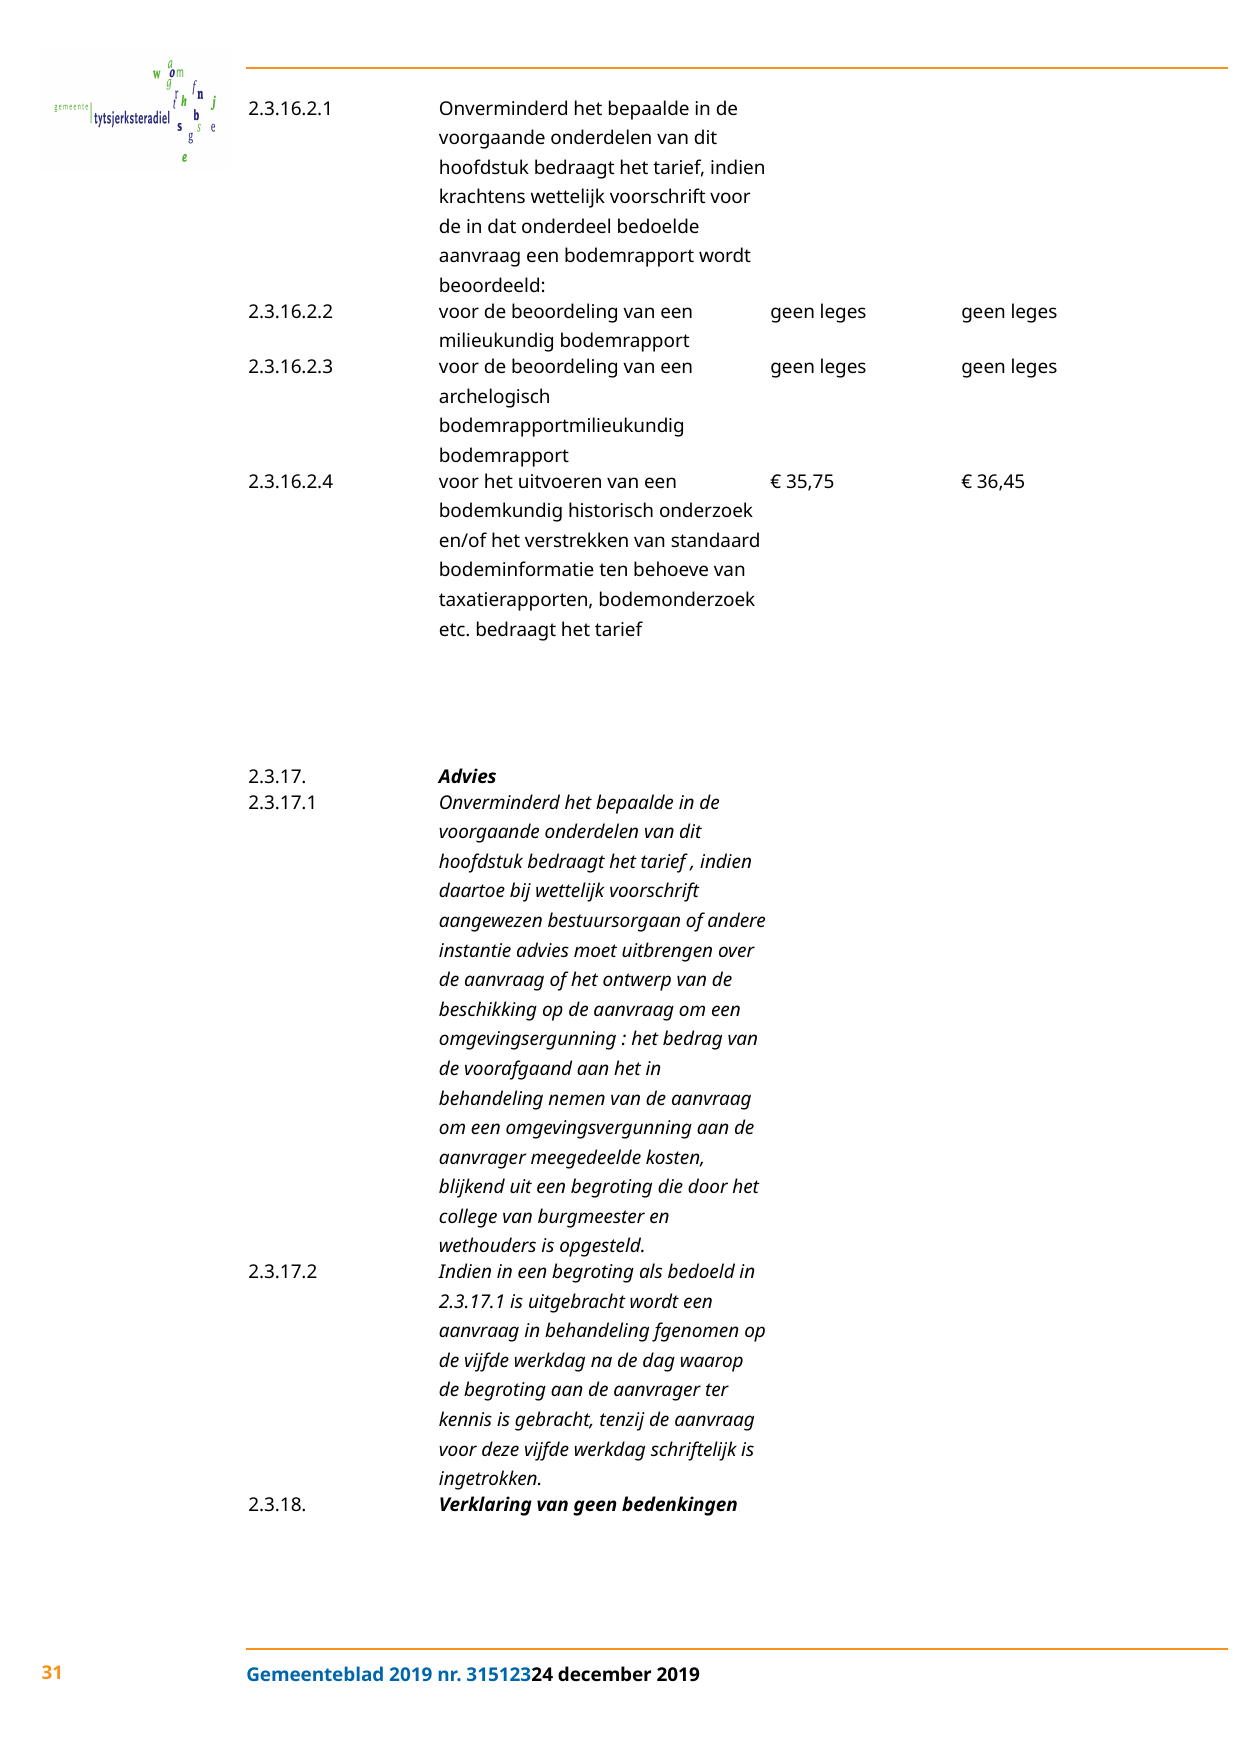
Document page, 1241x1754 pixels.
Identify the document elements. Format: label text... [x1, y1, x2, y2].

table_cell geen leges [770, 353, 961, 468]
table_cell 2.3.18. [248, 1491, 439, 1517]
table_cell Verklaring van geen bedenkingen [439, 1491, 770, 1517]
table_cell 2.3.16.2.3 [248, 353, 439, 468]
table_cell [770, 1258, 961, 1491]
table_cell [770, 789, 961, 1258]
table_cell 2.3.16.2.4 [248, 468, 439, 641]
table_cell geen leges [961, 298, 1152, 353]
table_cell Onverminderd het bepaalde in de voorgaande onderdelen van dit hoofdstuk bedraagt het tarief , indien daartoe bij wettelijk voorschrift aangewezen bestuursorgaan of andere instantie advies moet uitbrengen over de aanvraag of het ontwerp van de beschikking op de aanvraag om een omgevingsergunning : het bedrag van de voorafgaand aan het in behandeling nemen van de aanvraag om een omgevingsvergunning aan de aanvrager meegedeelde kosten, blijkend uit een begroting die door het college van burgmeester en wethouders is opgesteld. [439, 789, 770, 1258]
table_cell Indien in een begroting als bedoeld in 2.3.17.1 is uitgebracht wordt een aanvraag in behandeling fgenomen op de vijfde werkdag na de dag waarop de begroting aan de aanvrager ter kennis is gebracht, tenzij de aanvraag voor deze vijfde werkdag schriftelijk is ingetrokken. [439, 1258, 770, 1491]
table_cell 2.3.17.2 [248, 1258, 439, 1491]
table_cell voor het uitvoeren van een bodemkundig historisch onderzoek en/of het verstrekken van standaard bodeminformatie ten behoeve van taxatierapporten, bodemonderzoek etc. bedraagt het tarief [439, 468, 770, 641]
table_cell € 36,45 [961, 468, 1152, 641]
table_cell geen leges [961, 353, 1152, 468]
table_header [961, 763, 1152, 789]
table_cell voor de beoordeling van een milieukundig bodemrapport [439, 298, 770, 353]
table_cell voor de beoordeling van een archelogisch bodemrapportmilieukundig bodemrapport [439, 353, 770, 468]
table_cell [961, 1491, 1152, 1517]
table_cell € 35,75 [770, 468, 961, 641]
table_cell [961, 95, 1152, 298]
table_cell 2.3.17.1 [248, 789, 439, 1258]
table_cell geen leges [770, 298, 961, 353]
table_header Advies [439, 763, 770, 789]
table_cell 2.3.16.2.2 [248, 298, 439, 353]
table_cell [961, 789, 1152, 1258]
table_cell [770, 1491, 961, 1517]
table_header 2.3.17. [248, 763, 439, 789]
table_cell Onverminderd het bepaalde in de voorgaande onderdelen van dit hoofdstuk bedraagt het tarief, indien krachtens wettelijk voorschrift voor de in dat onderdeel bedoelde aanvraag een bodemrapport wordt beoordeeld: [439, 95, 770, 298]
table_cell [770, 95, 961, 298]
table_header [770, 763, 961, 789]
table_cell 2.3.16.2.1 [248, 95, 439, 298]
picture [41, 47, 231, 172]
table_cell [961, 1258, 1152, 1491]
